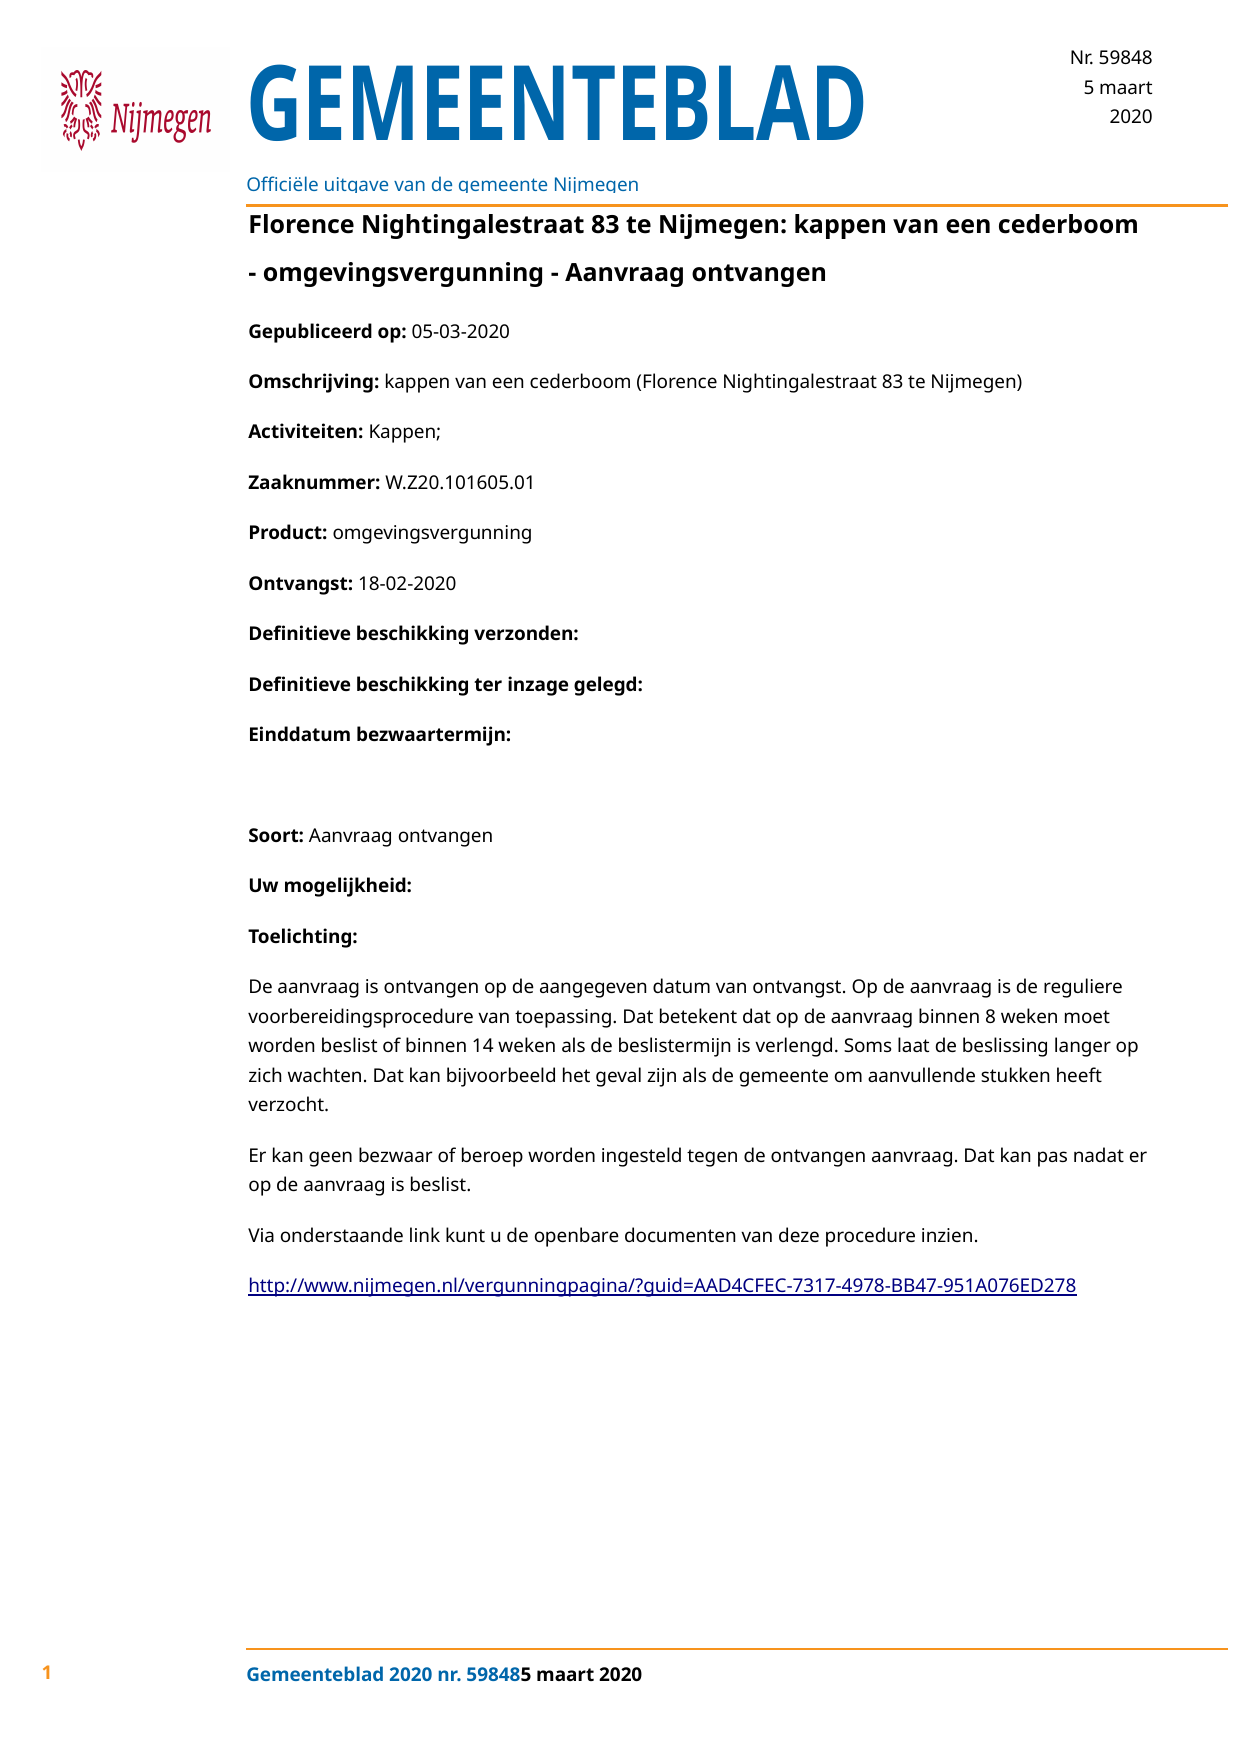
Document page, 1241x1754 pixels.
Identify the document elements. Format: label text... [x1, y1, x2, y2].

picture [41, 47, 231, 172]
text Gepubliceerd op: 05-03-2020 [248, 318, 1152, 344]
text Uw mogelijkheid: [248, 872, 1152, 898]
text Zaaknummer: W.Z20.101605.01 [248, 469, 1152, 495]
text Activiteiten: Kappen; [248, 419, 1152, 444]
text Via onderstaande link kunt u de openbare documenten van deze procedure inzien. [248, 1222, 1152, 1248]
text Omschrijving: kappen van een cederboom (Florence Nightingalestraat 83 te Nijmegen) [248, 368, 1152, 394]
text Definitieve beschikking ter inzage gelegd: [248, 671, 1152, 697]
text De aanvraag is ontvangen op de aangegeven datum van ontvangst. Op de aanvraag is de reguliere voorbereidingsprocedure van toepassing. Dat betekent dat op de aanvraag binnen 8 weken moet worden beslist of binnen 14 weken als de beslistermijn is verlengd. Soms laat de beslissing langer op zich wachten. Dat kan bijvoorbeeld het geval zijn als de gemeente om aanvullende stukken heeft verzocht. [248, 973, 1152, 1117]
text http://www.nijmegen.nl/vergunningpagina/?guid=AAD4CFEC-7317-4978-BB47-951A076ED278 [248, 1272, 1152, 1298]
text Einddatum bezwaartermijn: [248, 721, 1152, 747]
text Toelichting: [248, 923, 1152, 949]
text Product: omgevingsvergunning [248, 519, 1152, 545]
text Er kan geen bezwaar of beroep worden ingesteld tegen de ontvangen aanvraag. Dat kan pas nadat er op de aanvraag is beslist. [248, 1142, 1152, 1197]
text Ontvangst: 18-02-2020 [248, 570, 1152, 596]
text Florence Nightingalestraat 83 te Nijmegen: kappen van een cederboom - omgevingsvergunning - Aanvraag ontvangen [248, 207, 1152, 288]
text Soort: Aanvraag ontvangen [248, 822, 1152, 848]
text Definitieve beschikking verzonden: [248, 620, 1152, 646]
